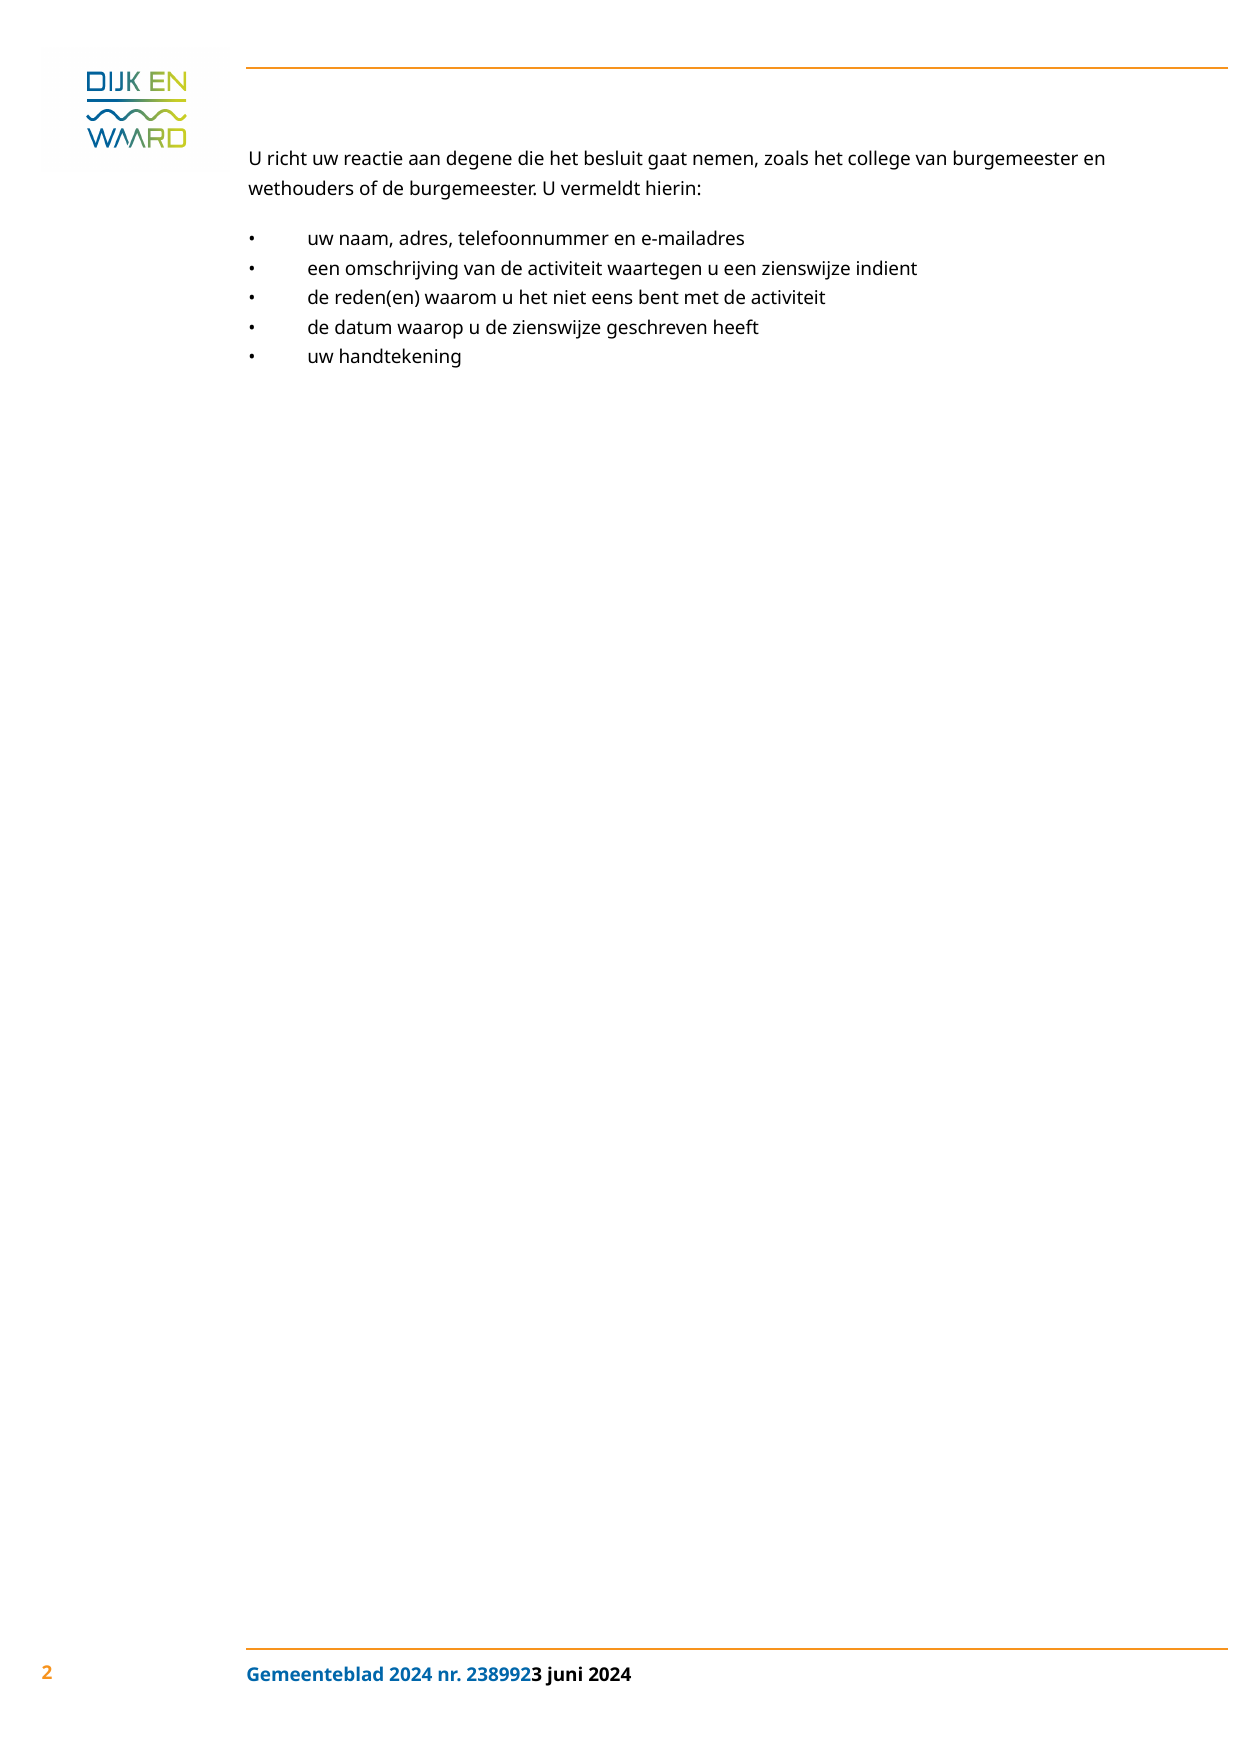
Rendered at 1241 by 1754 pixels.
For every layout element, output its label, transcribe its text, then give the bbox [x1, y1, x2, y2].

list uw handtekening [248, 343, 1152, 369]
list uw naam, adres, telefoonnummer en e-mailadres [248, 225, 1152, 251]
list een omschrijving van de activiteit waartegen u een zienswijze indient [248, 255, 1152, 281]
picture [41, 47, 231, 172]
list de datum waarop u de zienswijze geschreven heeft [248, 314, 1152, 340]
text U richt uw reactie aan degene die het besluit gaat nemen, zoals het college van burgemeester en wethouders of de burgemeester. U vermeldt hierin: [248, 145, 1152, 201]
list de reden(en) waarom u het niet eens bent met de activiteit [248, 284, 1152, 310]
text ﻿ [248, 474, 1152, 503]
